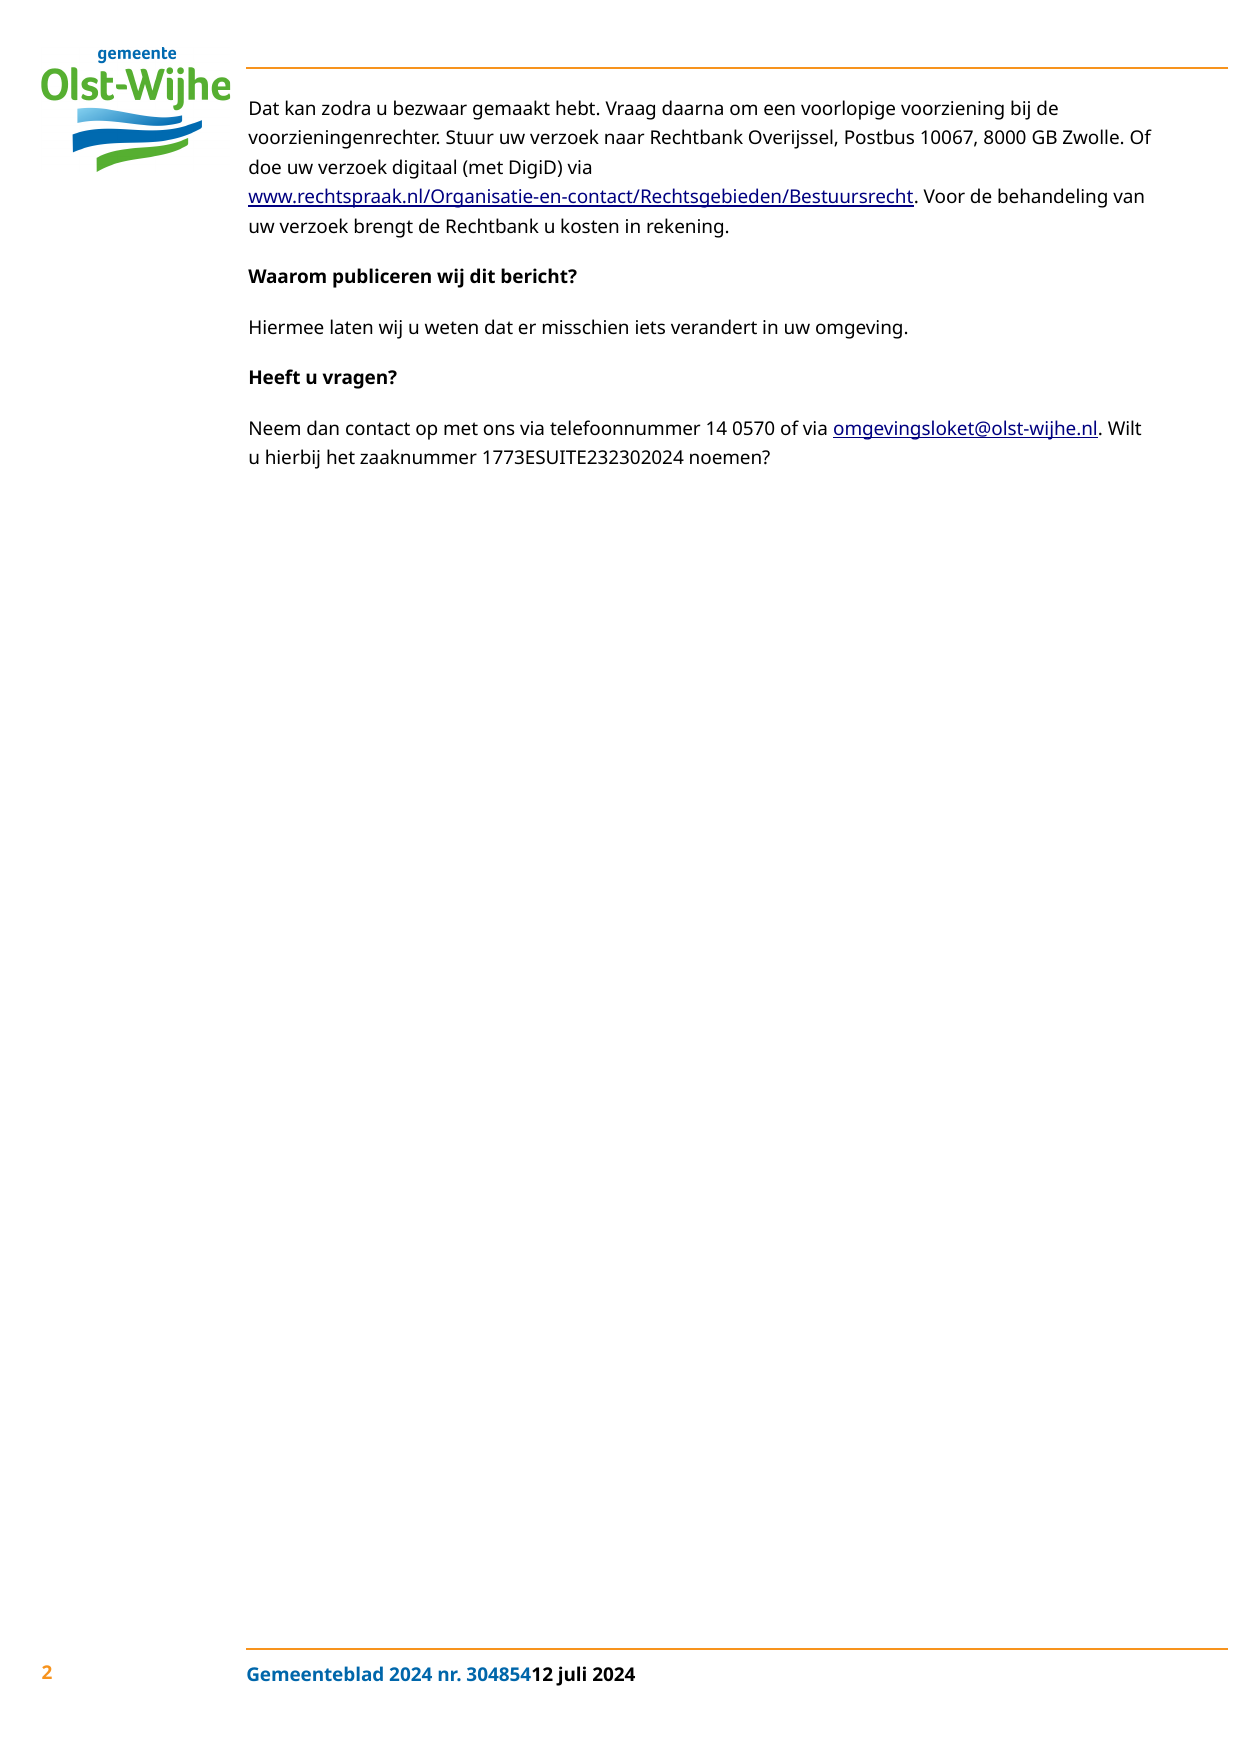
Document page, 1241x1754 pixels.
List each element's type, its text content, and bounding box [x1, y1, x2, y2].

text Hiermee laten wij u weten dat er misschien iets verandert in uw omgeving. [248, 314, 1152, 340]
text Dat kan zodra u bezwaar gemaakt hebt. Vraag daarna om een voorlopige voorziening bij de voorzieningenrechter. Stuur uw verzoek naar Rechtbank Overijssel, Postbus 10067, 8000 GB Zwolle. Of doe uw verzoek digitaal (met DigiD) via www.rechtspraak.nl/Organisatie-en-contact/Rechtsgebieden/Bestuursrecht. Voor de behandeling van uw verzoek brengt de Rechtbank u kosten in rekening. [248, 95, 1152, 239]
text Neem dan contact op met ons via telefoonnummer 14 0570 of via omgevingsloket@olst-wijhe.nl. Wilt u hierbij het zaaknummer 1773ESUITE232302024 noemen? [248, 415, 1152, 470]
picture [41, 47, 231, 172]
text Waarom publiceren wij dit bericht? [248, 263, 1152, 289]
text Heeft u vragen? [248, 364, 1152, 390]
